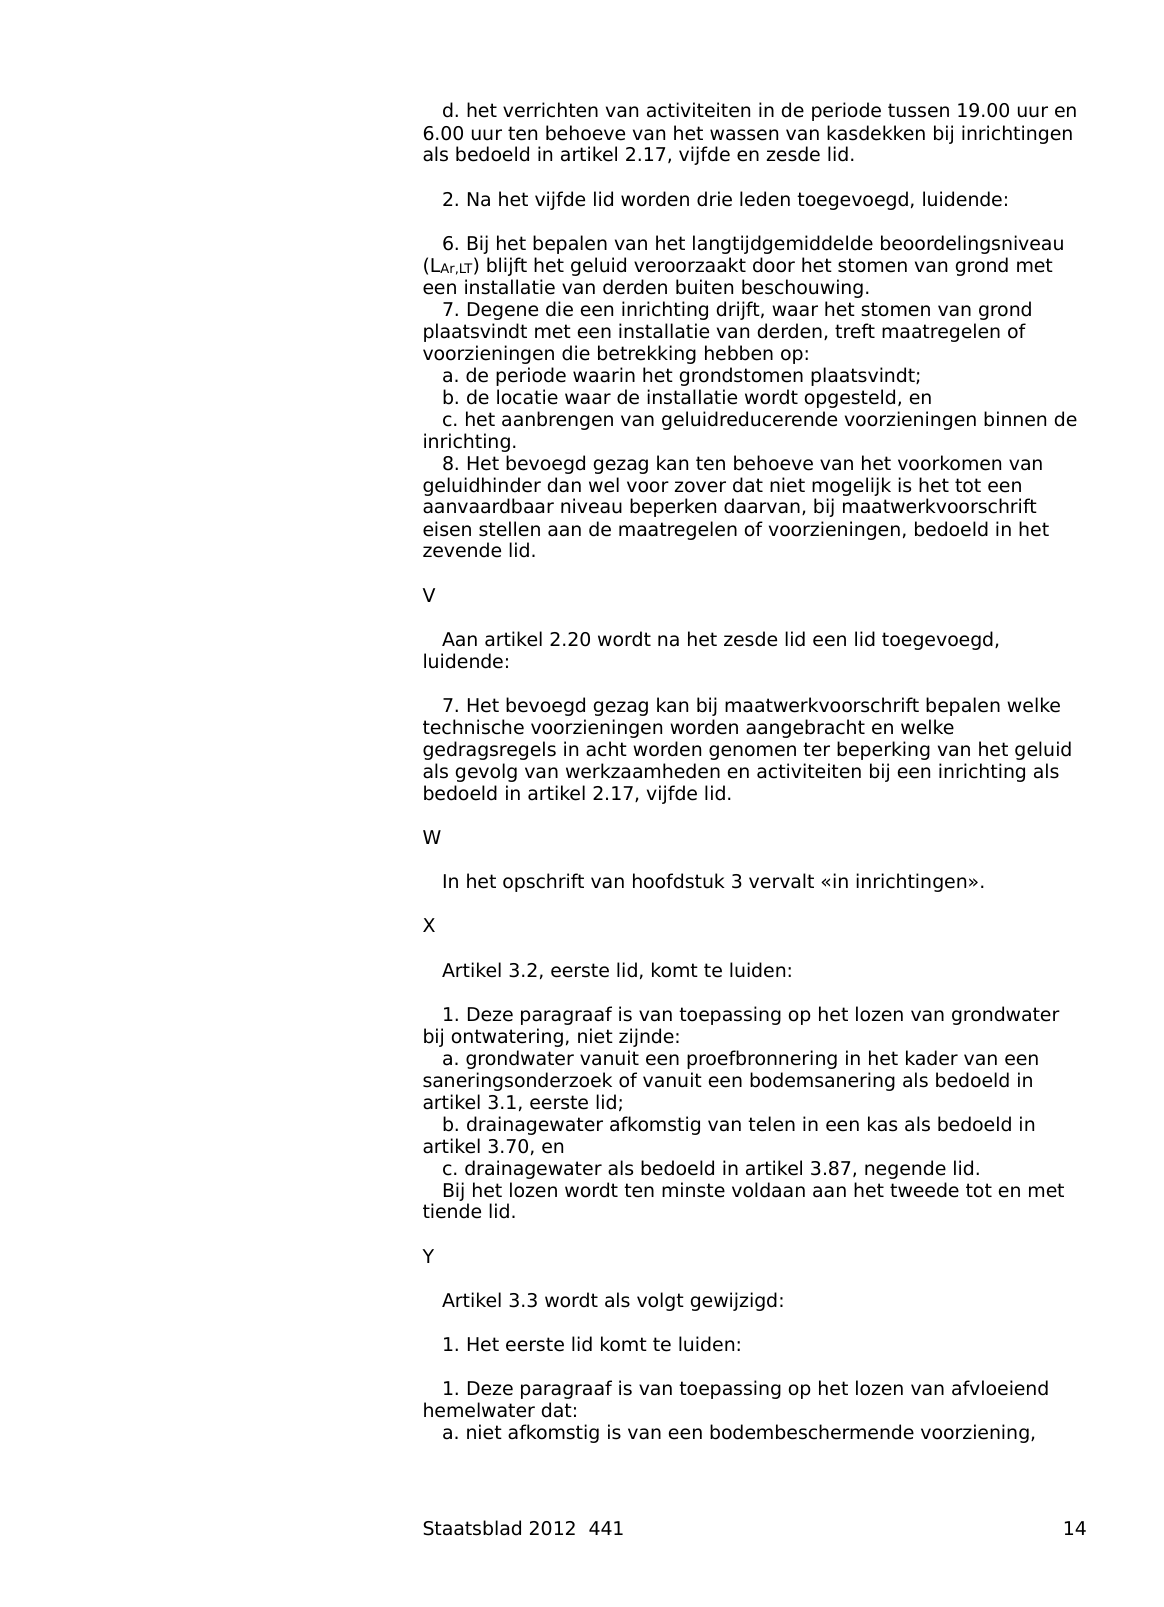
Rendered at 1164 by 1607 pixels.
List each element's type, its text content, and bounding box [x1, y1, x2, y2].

text Y [422, 1246, 1087, 1268]
text a. de periode waarin het grondstomen plaatsvindt; [422, 364, 1087, 387]
text V [422, 584, 1087, 607]
text 1. Het eerste lid komt te luiden: [422, 1334, 1087, 1356]
text c. het aanbrengen van geluidreducerende voorzieningen binnen de inrichting. [422, 408, 1087, 452]
text 7. Degene die een inrichting drijft, waar het stomen van grond plaatsvindt met een installatie van derden, treft maatregelen of voorzieningen die betrekking hebben op: [422, 299, 1087, 364]
text a. grondwater vanuit een proefbronnering in het kader van een saneringsonderzoek of vanuit een bodemsanering als bedoeld in artikel 3.1, eerste lid; [422, 1048, 1087, 1113]
text a. niet afkomstig is van een bodembeschermende voorziening, [422, 1422, 1087, 1444]
text 2. Na het vijfde lid worden drie leden toegevoegd, luidende: [422, 188, 1087, 211]
text 8. Het bevoegd gezag kan ten behoeve van het voorkomen van geluidhinder dan wel voor zover dat niet mogelijk is het tot een aanvaardbaar niveau beperken daarvan, bij maatwerkvoorschrift eisen stellen aan de maatregelen of voorzieningen, bedoeld in het zevende lid. [422, 452, 1087, 562]
text Bij het lozen wordt ten minste voldaan aan het tweede tot en met tiende lid. [422, 1179, 1087, 1223]
text W [422, 827, 1087, 849]
text b. de locatie waar de installatie wordt opgesteld, en [422, 387, 1087, 408]
text 7. Het bevoegd gezag kan bij maatwerkvoorschrift bepalen welke technische voorzieningen worden aangebracht en welke gedragsregels in acht worden genomen ter beperking van het geluid als gevolg van werkzaamheden en activiteiten bij een inrichting als bedoeld in artikel 2.17, vijfde lid. [422, 695, 1087, 805]
text Artikel 3.3 wordt als volgt gewijzigd: [422, 1290, 1087, 1312]
text 1. Deze paragraaf is van toepassing op het lozen van afvloeiend hemelwater dat: [422, 1378, 1087, 1422]
text d. het verrichten van activiteiten in de periode tussen 19.00 uur en 6.00 uur ten behoeve van het wassen van kasdekken bij inrichtingen als bedoeld in artikel 2.17, vijfde en zesde lid. [422, 100, 1087, 166]
text Artikel 3.2, eerste lid, komt te luiden: [422, 959, 1087, 981]
text X [422, 915, 1087, 937]
text 1. Deze paragraaf is van toepassing op het lozen van grondwater bij ontwatering, niet zijnde: [422, 1004, 1087, 1048]
text Aan artikel 2.20 wordt na het zesde lid een lid toegevoegd, luidende: [422, 629, 1087, 673]
text b. drainagewater afkomstig van telen in een kas als bedoeld in artikel 3.70, en [422, 1113, 1087, 1157]
text In het opschrift van hoofdstuk 3 vervalt «in inrichtingen». [422, 871, 1087, 893]
text c. drainagewater als bedoeld in artikel 3.87, negende lid. [422, 1157, 1087, 1179]
text 6. Bij het bepalen van het langtijdgemiddelde beoordelingsniveau (LAr,LT) blijft het geluid veroorzaakt door het stomen van grond met een installatie van derden buiten beschouwing. [422, 233, 1087, 299]
